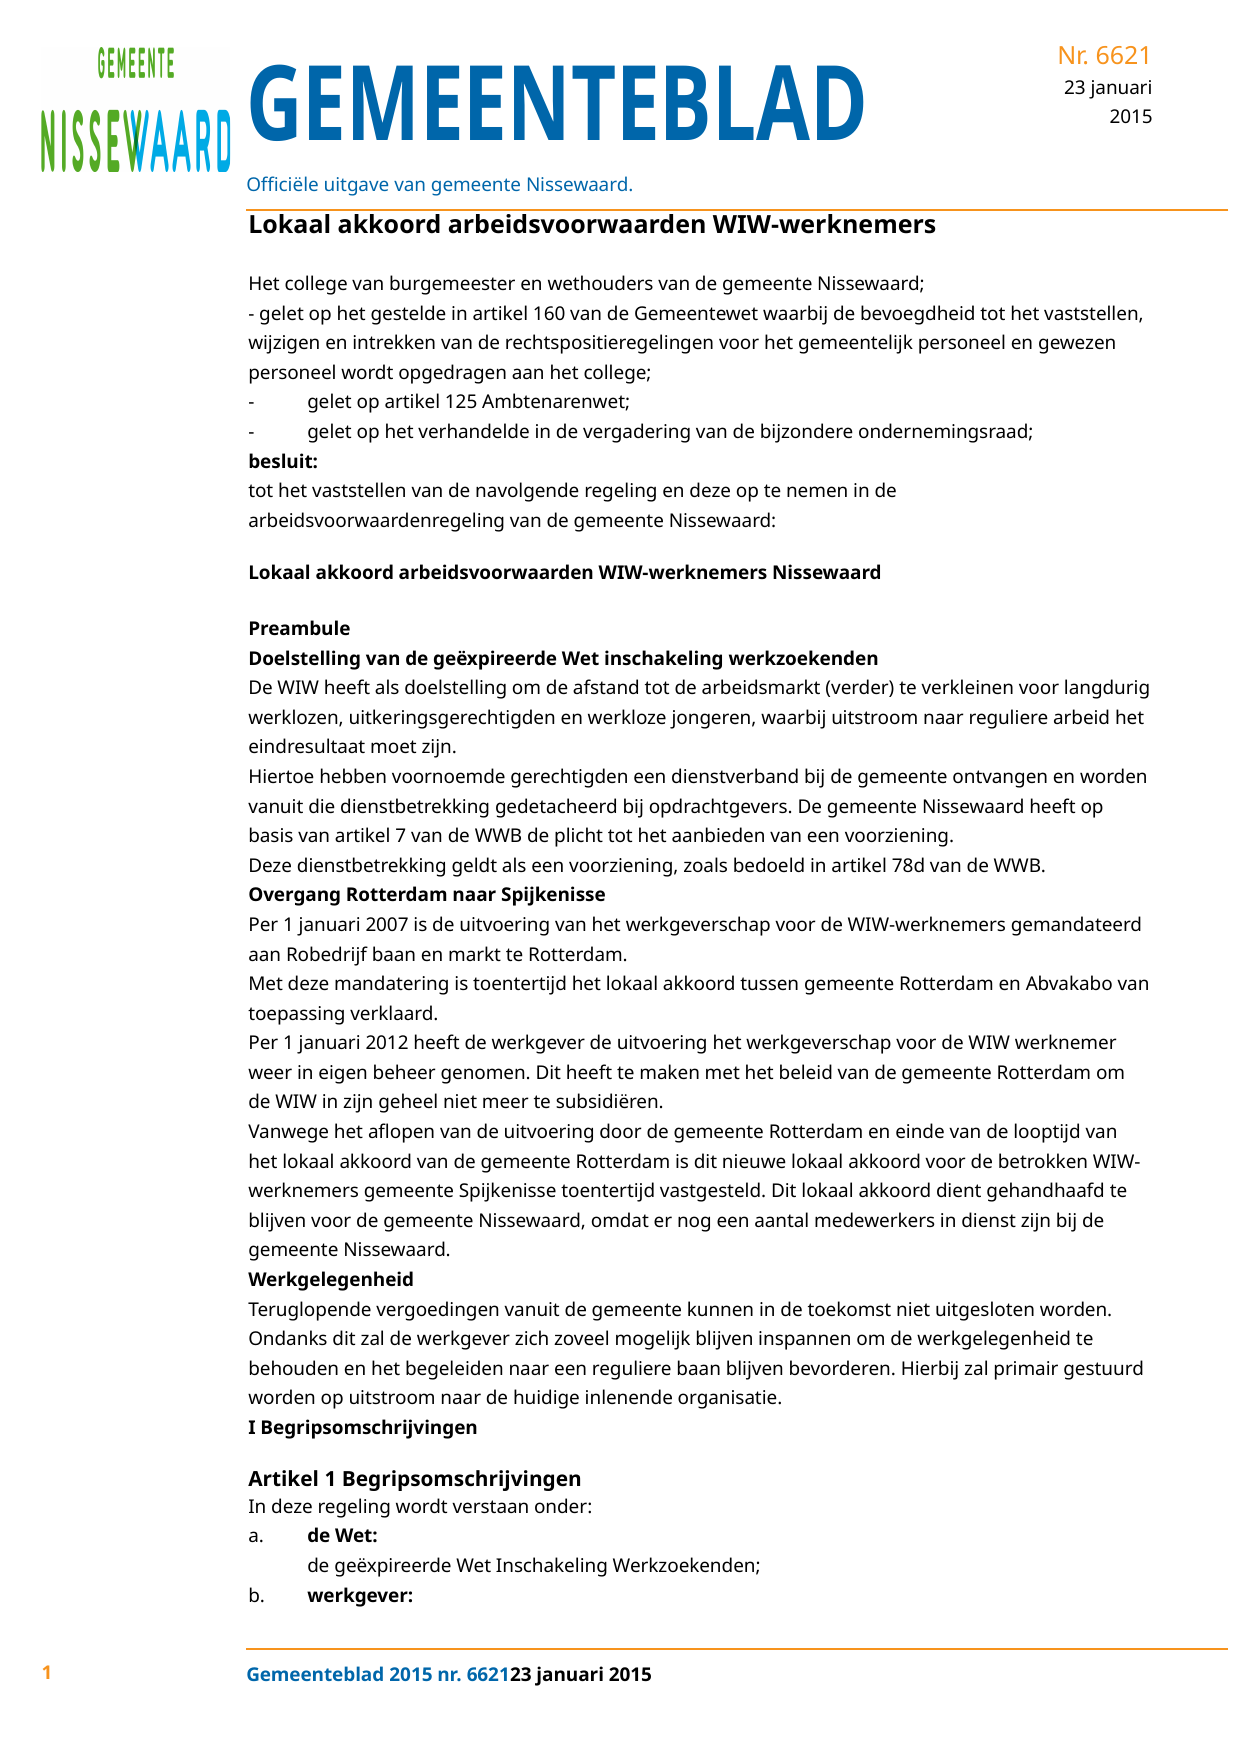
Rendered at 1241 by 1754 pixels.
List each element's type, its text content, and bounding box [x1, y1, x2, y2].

list de Wet: [248, 1523, 1152, 1548]
text Deze dienstbetrekking geldt als een voorziening, zoals bedoeld in artikel 78d van de WWB. [248, 852, 1152, 878]
text Hiertoe hebben voornoemde gerechtigden een dienstverband bij de gemeente ontvangen en worden vanuit die dienstbetrekking gedetacheerd bij opdrachtgevers. De gemeente Nissewaard heeft op basis van artikel 7 van de WWB de plicht tot het aanbieden van een voorziening. [248, 763, 1152, 848]
list werkgever: [248, 1582, 1152, 1607]
text Lokaal akkoord arbeidsvoorwaarden WIW-werknemers Nissewaard [248, 557, 1152, 586]
text Lokaal akkoord arbeidsvoorwaarden WIW-werknemers [248, 211, 1152, 241]
list de geëxpireerde Wet Inschakeling Werkzoekenden; [248, 1552, 1152, 1578]
text Teruglopende vergoedingen vanuit de gemeente kunnen in de toekomst niet uitgesloten worden. Ondanks dit zal de werkgever zich zoveel mogelijk blijven inspannen om de werkgelegenheid te behouden en het begeleiden naar een reguliere baan blijven bevorderen. Hierbij zal primair gestuurd worden op uitstroom naar de huidige inlenende organisatie. [248, 1296, 1152, 1410]
text tot het vaststellen van de navolgende regeling en deze op te nemen in de arbeidsvoorwaardenregeling van de gemeente Nissewaard: [248, 477, 1152, 533]
picture [200, 151, 206, 172]
text Werkgelegenheid [248, 1266, 1152, 1292]
text Doelstelling van de geëxpireerde Wet inschakeling werkzoekenden [248, 645, 1152, 671]
text Preambule [248, 615, 1152, 641]
picture [154, 157, 165, 172]
text Artikel 1 Begripsomschrijvingen [248, 1464, 1152, 1493]
picture [41, 47, 231, 172]
text besluit: [248, 448, 1152, 473]
text Het college van burgemeester en wethouders van de gemeente Nissewaard; [248, 270, 1152, 296]
text Per 1 januari 2007 is de uitvoering van het werkgeverschap voor de WIW-werknemers gemandateerd aan Robedrijf baan en markt te Rotterdam. [248, 911, 1152, 967]
text Met deze mandatering is toentertijd het lokaal akkoord tussen gemeente Rotterdam en Abvakabo van toepassing verklaard. [248, 970, 1152, 1026]
list gelet op het verhandelde in de vergadering van de bijzondere ondernemingsraad; [248, 418, 1152, 444]
text De WIW heeft als doelstelling om de afstand tot de arbeidsmarkt (verder) te verkleinen voor langdurig werklozen, uitkeringsgerechtigden en werkloze jongeren, waarbij uitstroom naar reguliere arbeid het eindresultaat moet zijn. [248, 674, 1152, 759]
text Per 1 januari 2012 heeft de werkgever de uitvoering het werkgeverschap voor de WIW werknemer weer in eigen beheer genomen. Dit heeft te maken met het beleid van de gemeente Rotterdam om de WIW in zijn geheel niet meer te subsidiëren. [248, 1029, 1152, 1114]
text - gelet op het gestelde in artikel 160 van de Gemeentewet waarbij de bevoegdheid tot het vaststellen, wijzigen en intrekken van de rechtspositieregelingen voor het gemeentelijk personeel en gewezen personeel wordt opgedragen aan het college; [248, 300, 1152, 385]
text Vanwege het aflopen van de uitvoering door de gemeente Rotterdam en einde van de looptijd van het lokaal akkoord van de gemeente Rotterdam is dit nieuwe lokaal akkoord voor de betrokken WIW-werknemers gemeente Spijkenisse toentertijd vastgesteld. Dit lokaal akkoord dient gehandhaafd te blijven voor de gemeente Nissewaard, omdat er nog een aantal medewerkers in dienst zijn bij de gemeente Nissewaard. [248, 1118, 1152, 1262]
list gelet op artikel 125 Ambtenarenwet; [248, 389, 1152, 414]
picture [201, 122, 206, 138]
picture [222, 122, 227, 160]
picture [176, 157, 187, 172]
text I Begripsomschrijvingen [248, 1414, 1152, 1440]
text Overgang Rotterdam naar Spijkenisse [248, 882, 1152, 907]
text In deze regeling wordt verstaan onder: [248, 1493, 1152, 1519]
